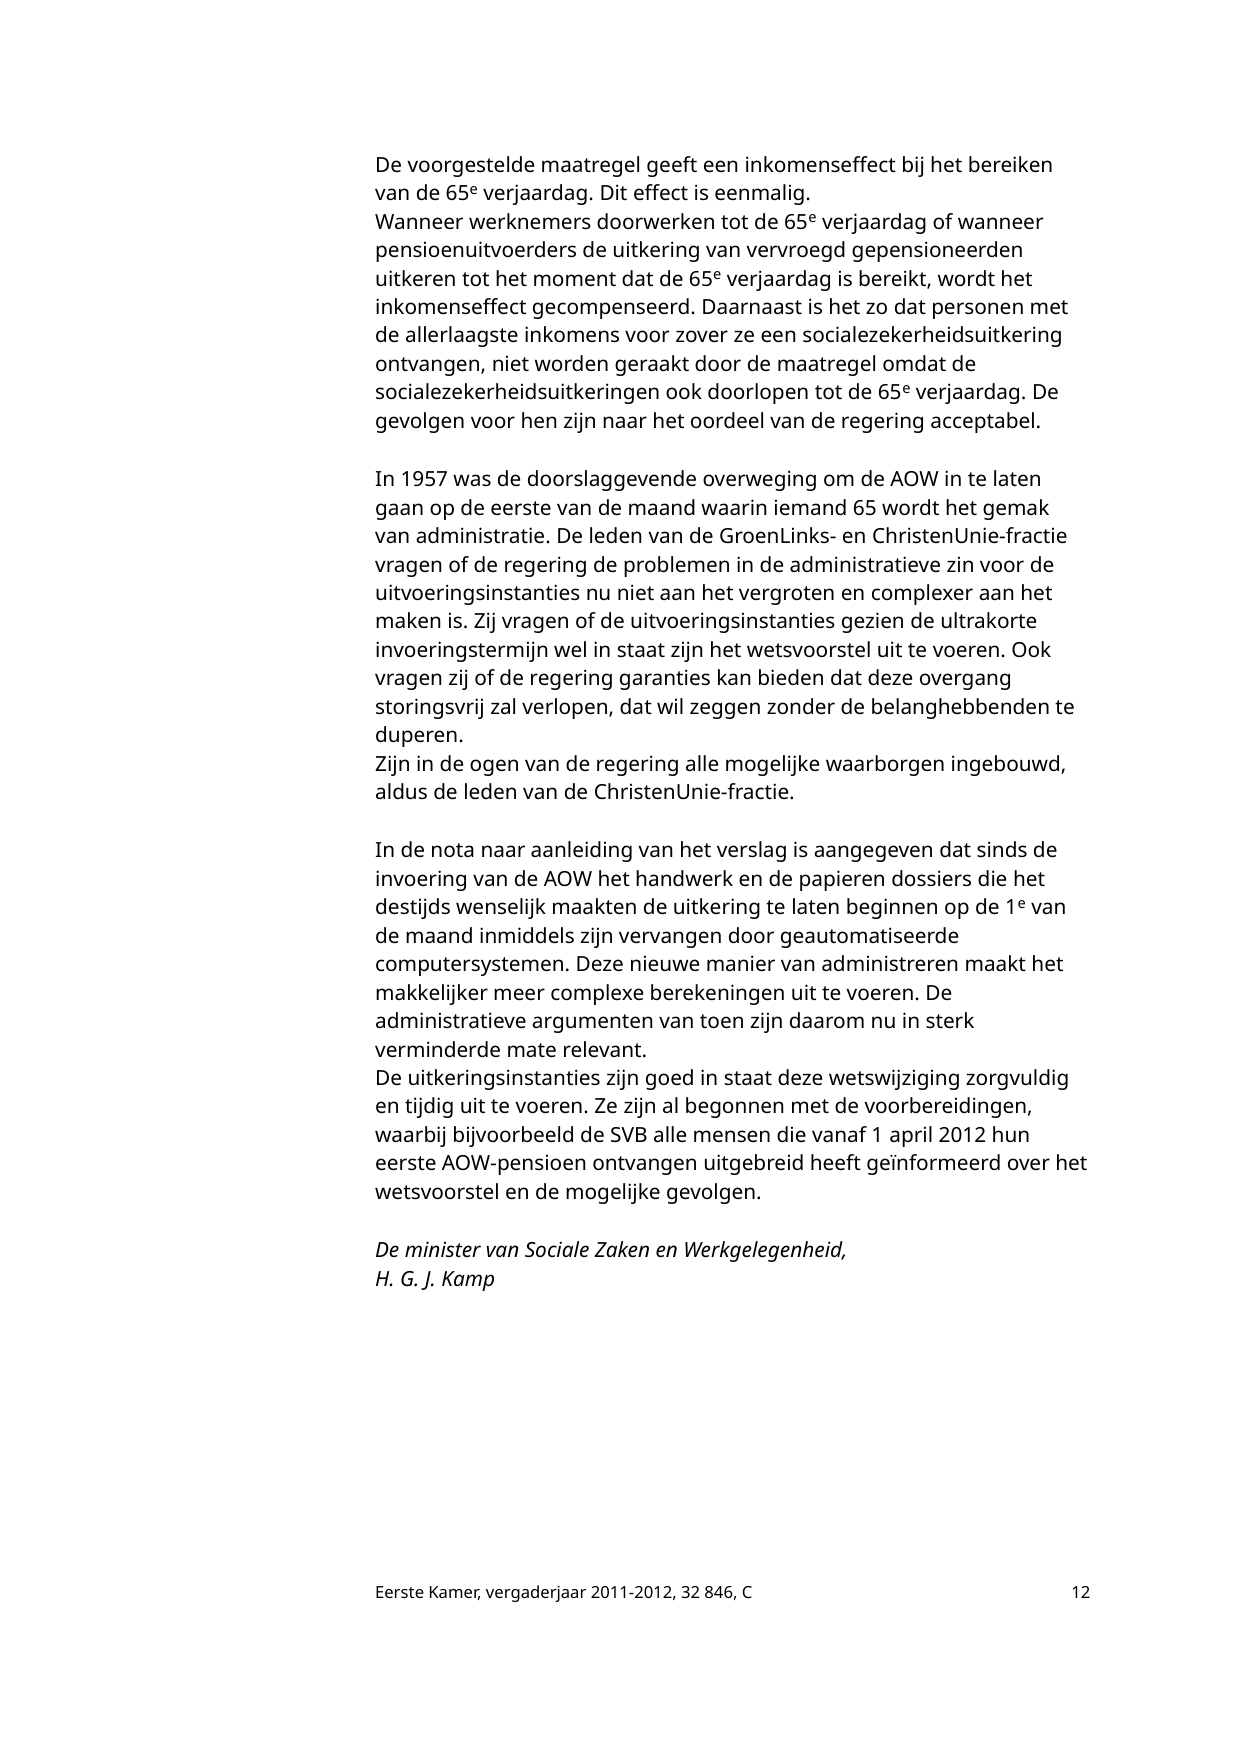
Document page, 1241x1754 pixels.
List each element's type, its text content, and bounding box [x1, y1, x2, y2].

text In 1957 was de doorslaggevende overweging om de AOW in te laten gaan op de eerste van de maand waarin iemand 65 wordt het gemak van administratie. De leden van de GroenLinks- en ChristenUnie-fractie vragen of de regering de problemen in de administratieve zin voor de uitvoeringsinstanties nu niet aan het vergroten en complexer aan het maken is. Zij vragen of de uitvoeringsinstanties gezien de ultrakorte invoeringstermijn wel in staat zijn het wetsvoorstel uit te voeren. Ook vragen zij of de regering garanties kan bieden dat deze overgang storingsvrij zal verlopen, dat wil zeggen zonder de belanghebbenden te duperen. [375, 464, 1090, 749]
text De minister van Sociale Zaken en Werkgelegenheid, [375, 1235, 1090, 1264]
text Wanneer werknemers doorwerken tot de 65e verjaardag of wanneer pensioenuitvoerders de uitkering van vervroegd gepensioneerden uitkeren tot het moment dat de 65e verjaardag is bereikt, wordt het inkomenseffect gecompenseerd. Daarnaast is het zo dat personen met de allerlaagste inkomens voor zover ze een socialezekerheidsuitkering ontvangen, niet worden geraakt door de maatregel omdat de socialezekerheidsuitkeringen ook doorlopen tot de 65e verjaardag. De gevolgen voor hen zijn naar het oordeel van de regering acceptabel. [375, 207, 1090, 434]
text In de nota naar aanleiding van het verslag is aangegeven dat sinds de invoering van de AOW het handwerk en de papieren dossiers die het destijds wenselijk maakten de uitkering te laten beginnen op de 1e van de maand inmiddels zijn vervangen door geautomatiseerde computersystemen. Deze nieuwe manier van administreren maakt het makkelijker meer complexe berekeningen uit te voeren. De administratieve argumenten van toen zijn daarom nu in sterk verminderde mate relevant. [375, 836, 1090, 1063]
text De voorgestelde maatregel geeft een inkomenseffect bij het bereiken van de 65e verjaardag. Dit effect is eenmalig. [375, 150, 1090, 207]
text H. G. J. Kamp [375, 1264, 1090, 1292]
text De uitkeringsinstanties zijn goed in staat deze wetswijziging zorgvuldig en tijdig uit te voeren. Ze zijn al begonnen met de voorbereidingen, waarbij bijvoorbeeld de SVB alle mensen die vanaf 1 april 2012 hun eerste AOW-pensioen ontvangen uitgebreid heeft geïnformeerd over het wetsvoorstel en de mogelijke gevolgen. [375, 1063, 1090, 1205]
text Zijn in de ogen van de regering alle mogelijke waarborgen ingebouwd, aldus de leden van de ChristenUnie-fractie. [375, 749, 1090, 806]
